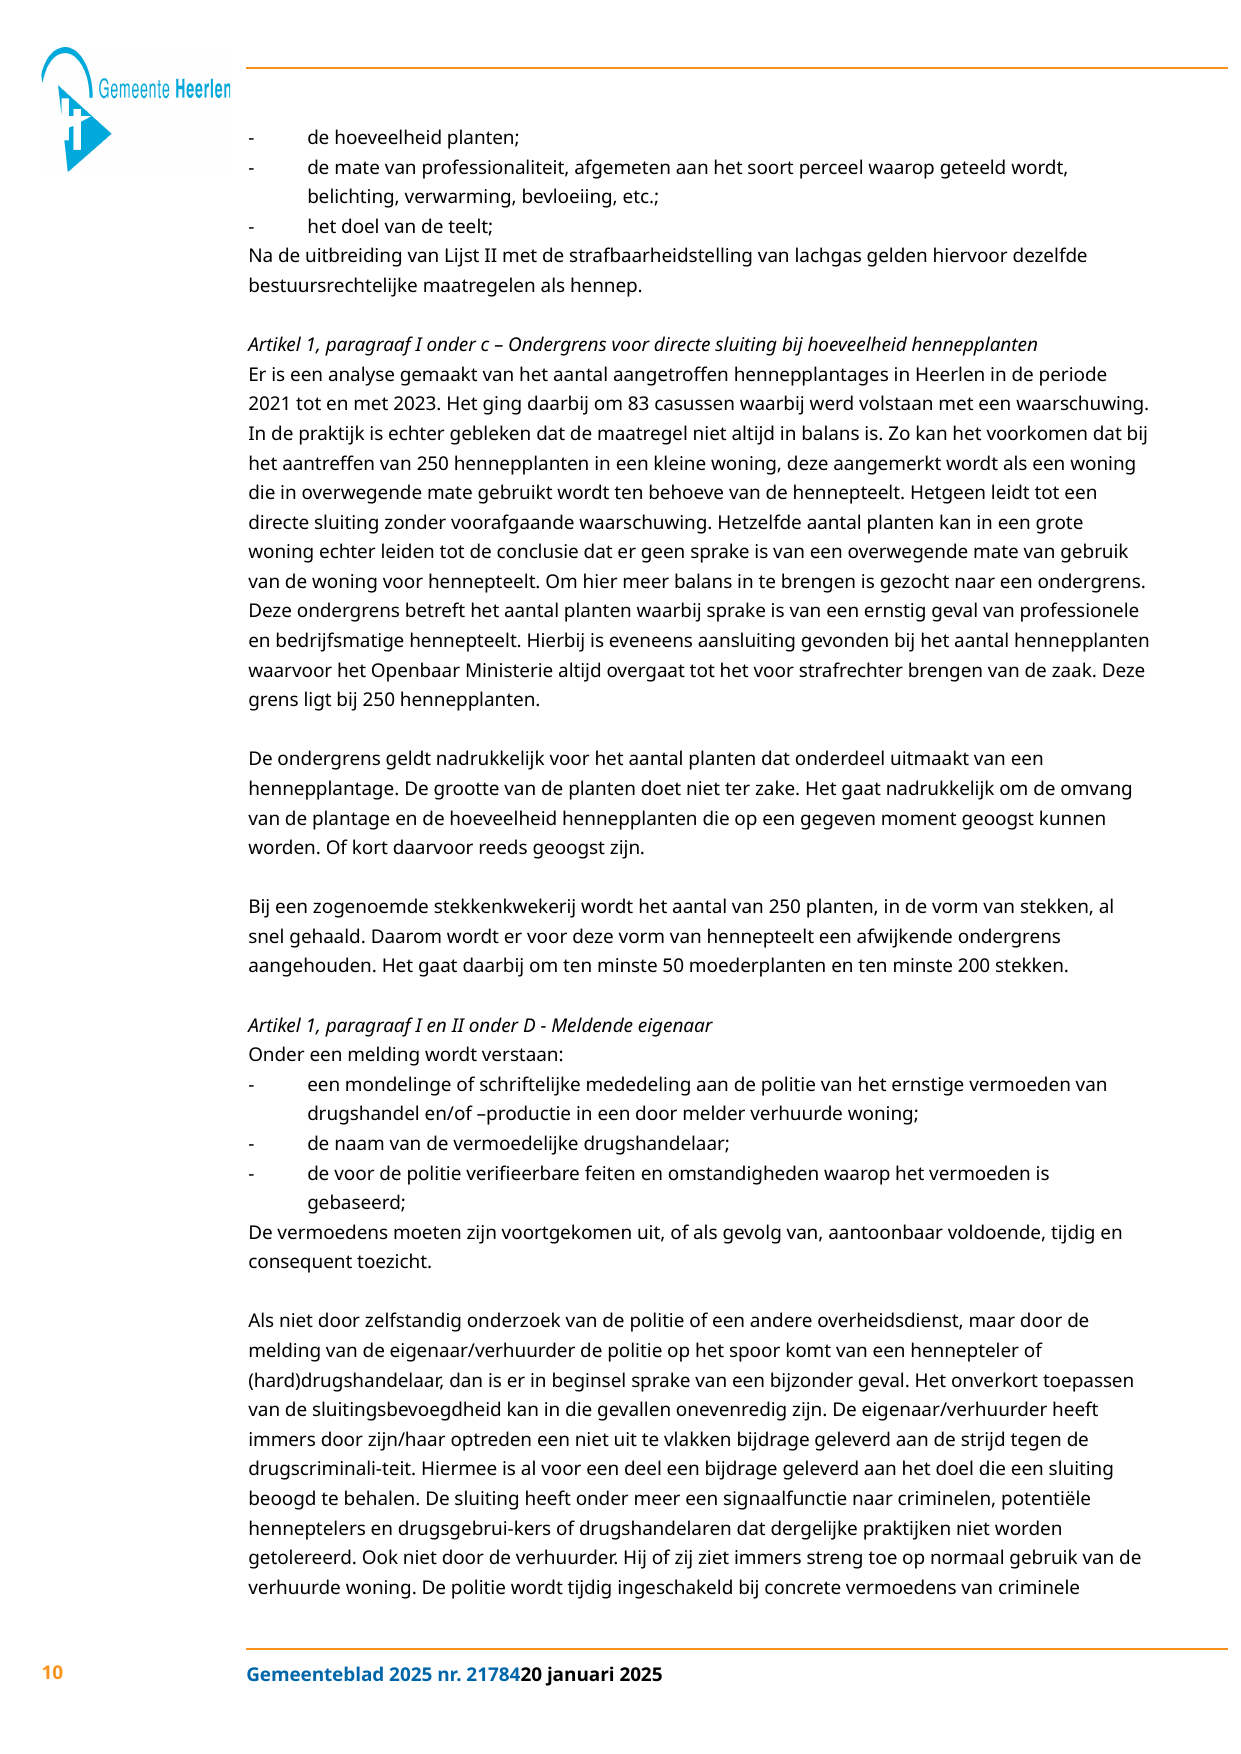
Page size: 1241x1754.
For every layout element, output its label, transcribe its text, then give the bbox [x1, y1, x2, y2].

text Bij een zogenoemde stekkenkwekerij wordt het aantal van 250 planten, in de vorm van stekken, al snel gehaald. Daarom wordt er voor deze vorm van hennepteelt een afwijkende ondergrens aangehouden. Het gaat daarbij om ten minste 50 moederplanten en ten minste 200 stekken. [248, 893, 1152, 978]
list de naam van de vermoedelijke drugshandelaar; [248, 1130, 1152, 1156]
text Artikel 1, paragraaf I onder c – Ondergrens voor directe sluiting bij hoeveelheid hennepplanten [248, 331, 1152, 357]
list de voor de politie verifieerbare feiten en omstandigheden waarop het vermoeden is gebaseerd; [248, 1160, 1152, 1215]
list de hoeveelheid planten; [248, 124, 1152, 150]
text Na de uitbreiding van Lijst II met de strafbaarheidstelling van lachgas gelden hiervoor dezelfde bestuursrechtelijke maatregelen als hennep. [248, 243, 1152, 298]
list de mate van professionaliteit, afgemeten aan het soort perceel waarop geteeld wordt, belichting, verwarming, bevloeiing, etc.; [248, 154, 1152, 209]
text De ondergrens geldt nadrukkelijk voor het aantal planten dat onderdeel uitmaakt van een hennepplantage. De grootte van de planten doet niet ter zake. Het gaat nadrukkelijk om de omvang van de plantage en de hoeveelheid hennepplanten die op een gegeven moment geoogst kunnen worden. Of kort daarvoor reeds geoogst zijn. [248, 746, 1152, 860]
text De vermoedens moeten zijn voortgekomen uit, of als gevolg van, aantoonbaar voldoende, tijdig en consequent toezicht. [248, 1219, 1152, 1274]
picture [41, 47, 231, 172]
picture [41, 47, 59, 70]
list het doel van de teelt; [248, 213, 1152, 239]
text Onder een melding wordt verstaan: [248, 1041, 1152, 1067]
text Als niet door zelfstandig onderzoek van de politie of een andere overheidsdienst, maar door de melding van de eigenaar/verhuurder de politie op het spoor komt van een hennepteler of (hard)drugshandelaar, dan is er in beginsel sprake van een bijzonder geval. Het onverkort toepassen van de sluitingsbevoegdheid kan in die gevallen onevenredig zijn. De eigenaar/verhuurder heeft immers door zijn/haar optreden een niet uit te vlakken bijdrage geleverd aan de strijd tegen de drugscriminali-teit. Hiermee is al voor een deel een bijdrage geleverd aan het doel die een sluiting beoogd te behalen. De sluiting heeft onder meer een signaalfunctie naar criminelen, potentiële henneptelers en drugsgebrui-kers of drugshandelaren dat dergelijke praktijken niet worden getolereerd. Ook niet door de verhuurder. Hij of zij ziet immers streng toe op normaal gebruik van de verhuurde woning. De politie wordt tijdig ingeschakeld bij concrete vermoedens van criminele [248, 1308, 1152, 1600]
text Er is een analyse gemaakt van het aantal aangetroffen hennepplantages in Heerlen in de periode 2021 tot en met 2023. Het ging daarbij om 83 casussen waarbij werd volstaan met een waarschuwing. In de praktijk is echter gebleken dat de maatregel niet altijd in balans is. Zo kan het voorkomen dat bij het aantreffen van 250 hennepplanten in een kleine woning, deze aangemerkt wordt als een woning die in overwegende mate gebruikt wordt ten behoeve van de hennepteelt. Hetgeen leidt tot een directe sluiting zonder voorafgaande waarschuwing. Hetzelfde aantal planten kan in een grote woning echter leiden tot de conclusie dat er geen sprake is van een overwegende mate van gebruik van de woning voor hennepteelt. Om hier meer balans in te brengen is gezocht naar een ondergrens. Deze ondergrens betreft het aantal planten waarbij sprake is van een ernstig geval van professionele en bedrijfsmatige hennepteelt. Hierbij is eveneens aansluiting gevonden bij het aantal hennepplanten waarvoor het Openbaar Ministerie altijd overgaat tot het voor strafrechter brengen van de zaak. Deze grens ligt bij 250 hennepplanten. [248, 361, 1152, 712]
text Artikel 1, paragraaf I en II onder D - Meldende eigenaar [248, 1012, 1152, 1038]
list een mondelinge of schriftelijke mededeling aan de politie van het ernstige vermoeden van drugshandel en/of –productie in een door melder verhuurde woning; [248, 1071, 1152, 1126]
